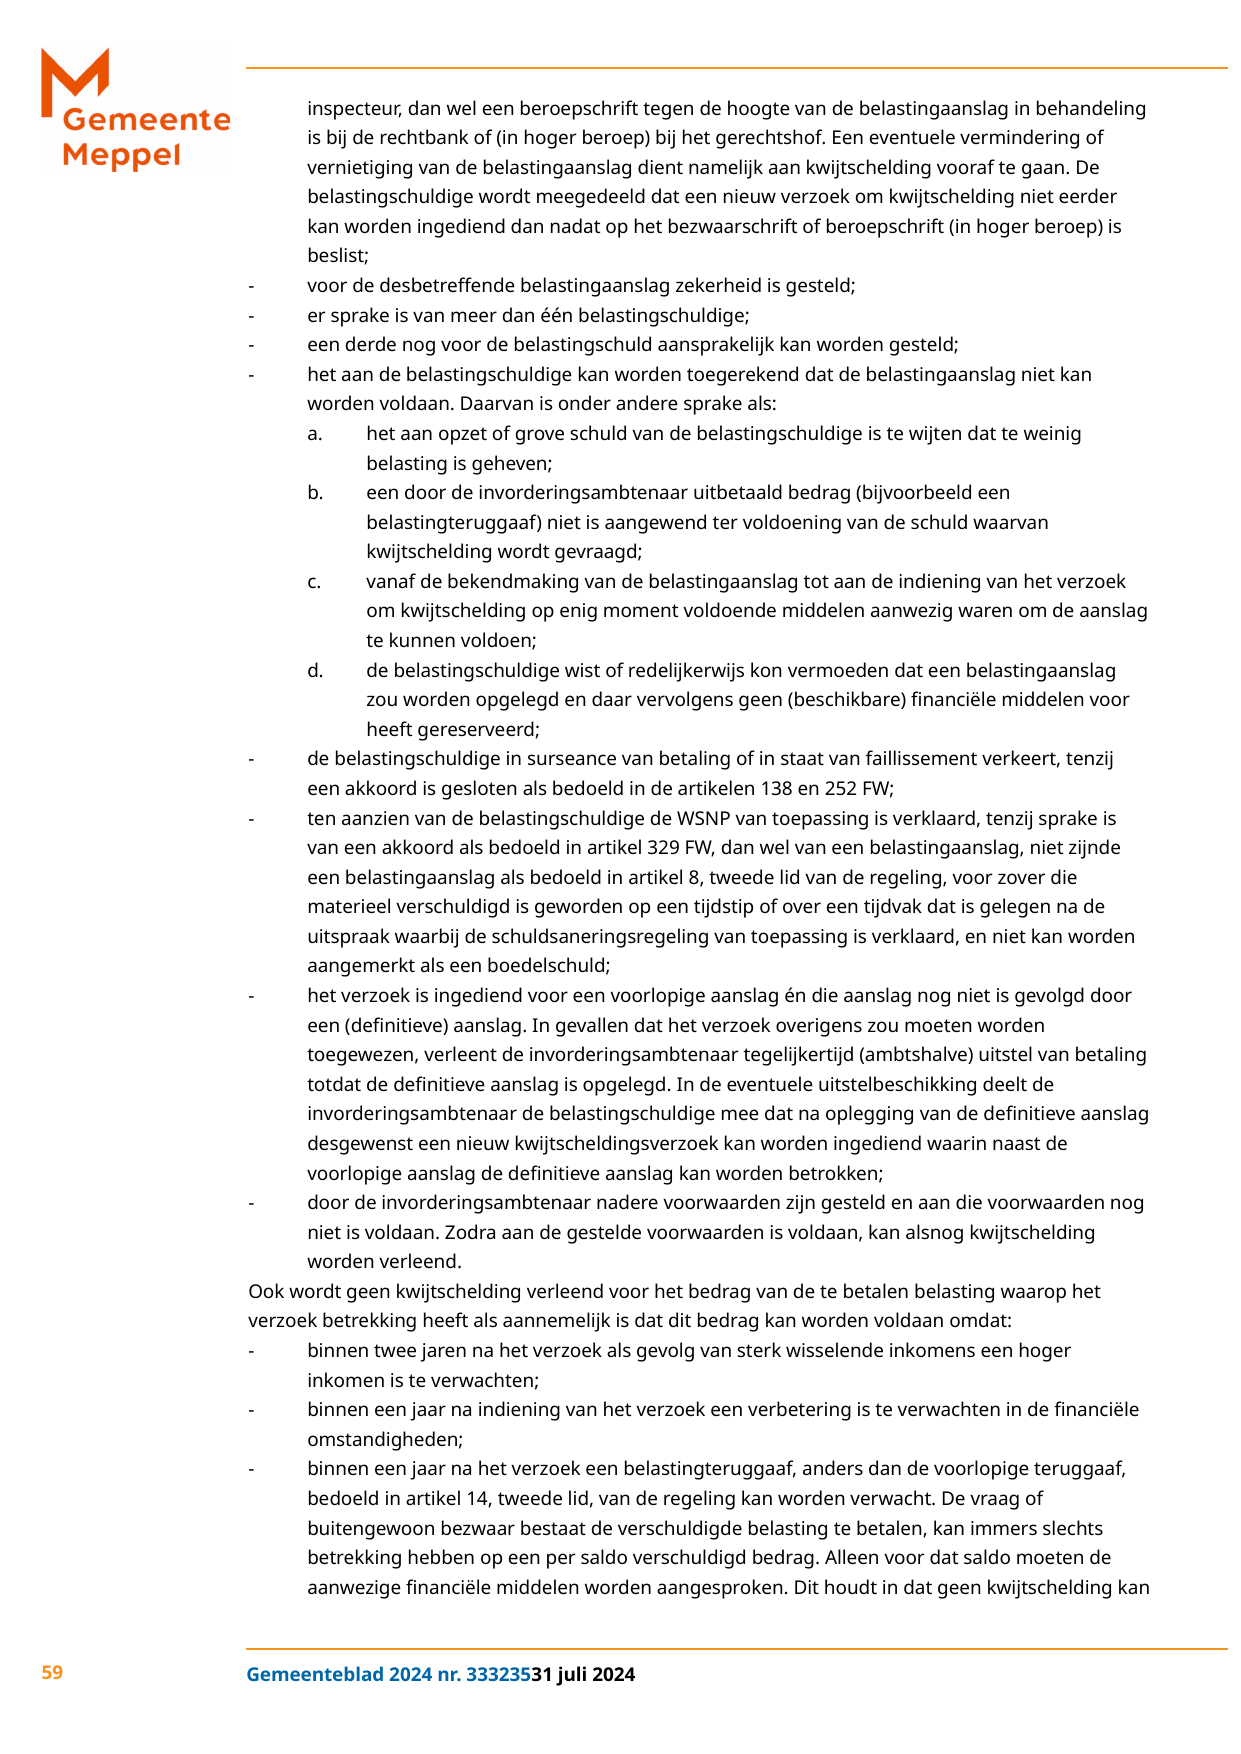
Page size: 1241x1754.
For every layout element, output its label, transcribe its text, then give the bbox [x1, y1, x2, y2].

list de belastingschuldige wist of redelijkerwijs kon vermoeden dat een belastingaanslag zou worden opgelegd en daar vervolgens geen (beschikbare) financiële middelen voor heeft gereserveerd; [307, 657, 1152, 742]
list een door de invorderingsambtenaar uitbetaald bedrag (bijvoorbeeld een belastingteruggaaf) niet is aangewend ter voldoening van de schuld waarvan kwijtschelding wordt gevraagd; [307, 479, 1152, 564]
list vanaf de bekendmaking van de belastingaanslag tot aan de indiening van het verzoek om kwijtschelding op enig moment voldoende middelen aanwezig waren om de aanslag te kunnen voldoen; [307, 568, 1152, 653]
list een derde nog voor de belastingschuld aansprakelijk kan worden gesteld; [248, 331, 1152, 357]
list inspecteur, dan wel een beroepschrift tegen de hoogte van de belastingaanslag in behandeling is bij de rechtbank of (in hoger beroep) bij het gerechtshof. Een eventuele vermindering of vernietiging van de belastingaanslag dient namelijk aan kwijtschelding vooraf te gaan. De belastingschuldige wordt meegedeeld dat een nieuw verzoek om kwijtschelding niet eerder kan worden ingediend dan nadat op het bezwaarschrift of beroepschrift (in hoger beroep) is beslist; [248, 95, 1152, 268]
list ten aanzien van de belastingschuldige de WSNP van toepassing is verklaard, tenzij sprake is van een akkoord als bedoeld in artikel 329 FW, dan wel van een belastingaanslag, niet zijnde een belastingaanslag als bedoeld in artikel 8, tweede lid van de regeling, voor zover die materieel verschuldigd is geworden op een tijdstip of over een tijdvak dat is gelegen na de uitspraak waarbij de schuldsaneringsregeling van toepassing is verklaard, en niet kan worden aangemerkt als een boedelschuld; [248, 805, 1152, 978]
list binnen een jaar na indiening van het verzoek een verbetering is te verwachten in de financiële omstandigheden; [248, 1396, 1152, 1452]
list voor de desbetreffende belastingaanslag zekerheid is gesteld; [248, 272, 1152, 298]
list de belastingschuldige in surseance van betaling of in staat van faillissement verkeert, tenzij een akkoord is gesloten als bedoeld in de artikelen 138 en 252 FW; [248, 746, 1152, 801]
list het aan de belastingschuldige kan worden toegerekend dat de belastingaanslag niet kan worden voldaan. Daarvan is onder andere sprake als: [248, 361, 1152, 416]
list het aan opzet of grove schuld van de belastingschuldige is te wijten dat te weinig belasting is geheven; [307, 420, 1152, 476]
list binnen een jaar na het verzoek een belastingteruggaaf, anders dan de voorlopige teruggaaf, bedoeld in artikel 14, tweede lid, van de regeling kan worden verwacht. De vraag of buitengewoon bezwaar bestaat de verschuldigde belasting te betalen, kan immers slechts betrekking hebben op een per saldo verschuldigd bedrag. Alleen voor dat saldo moeten de aanwezige financiële middelen worden aangesproken. Dit houdt in dat geen kwijtschelding kan [248, 1456, 1152, 1600]
list door de invorderingsambtenaar nadere voorwaarden zijn gesteld en aan die voorwaarden nog niet is voldaan. Zodra aan de gestelde voorwaarden is voldaan, kan alsnog kwijtschelding worden verleend. [248, 1189, 1152, 1274]
picture [41, 47, 231, 172]
list het verzoek is ingediend voor een voorlopige aanslag én die aanslag nog niet is gevolgd door een (definitieve) aanslag. In gevallen dat het verzoek overigens zou moeten worden toegewezen, verleent de invorderingsambtenaar tegelijkertijd (ambtshalve) uitstel van betaling totdat de definitieve aanslag is opgelegd. In de eventuele uitstelbeschikking deelt de invorderingsambtenaar de belastingschuldige mee dat na oplegging van de definitieve aanslag desgewenst een nieuw kwijtscheldingsverzoek kan worden ingediend waarin naast de voorlopige aanslag de definitieve aanslag kan worden betrokken; [248, 982, 1152, 1186]
text Ook wordt geen kwijtschelding verleend voor het bedrag van de te betalen belasting waarop het verzoek betrekking heeft als aannemelijk is dat dit bedrag kan worden voldaan omdat: [248, 1278, 1152, 1333]
list binnen twee jaren na het verzoek als gevolg van sterk wisselende inkomens een hoger inkomen is te verwachten; [248, 1337, 1152, 1393]
list er sprake is van meer dan één belastingschuldige; [248, 302, 1152, 328]
